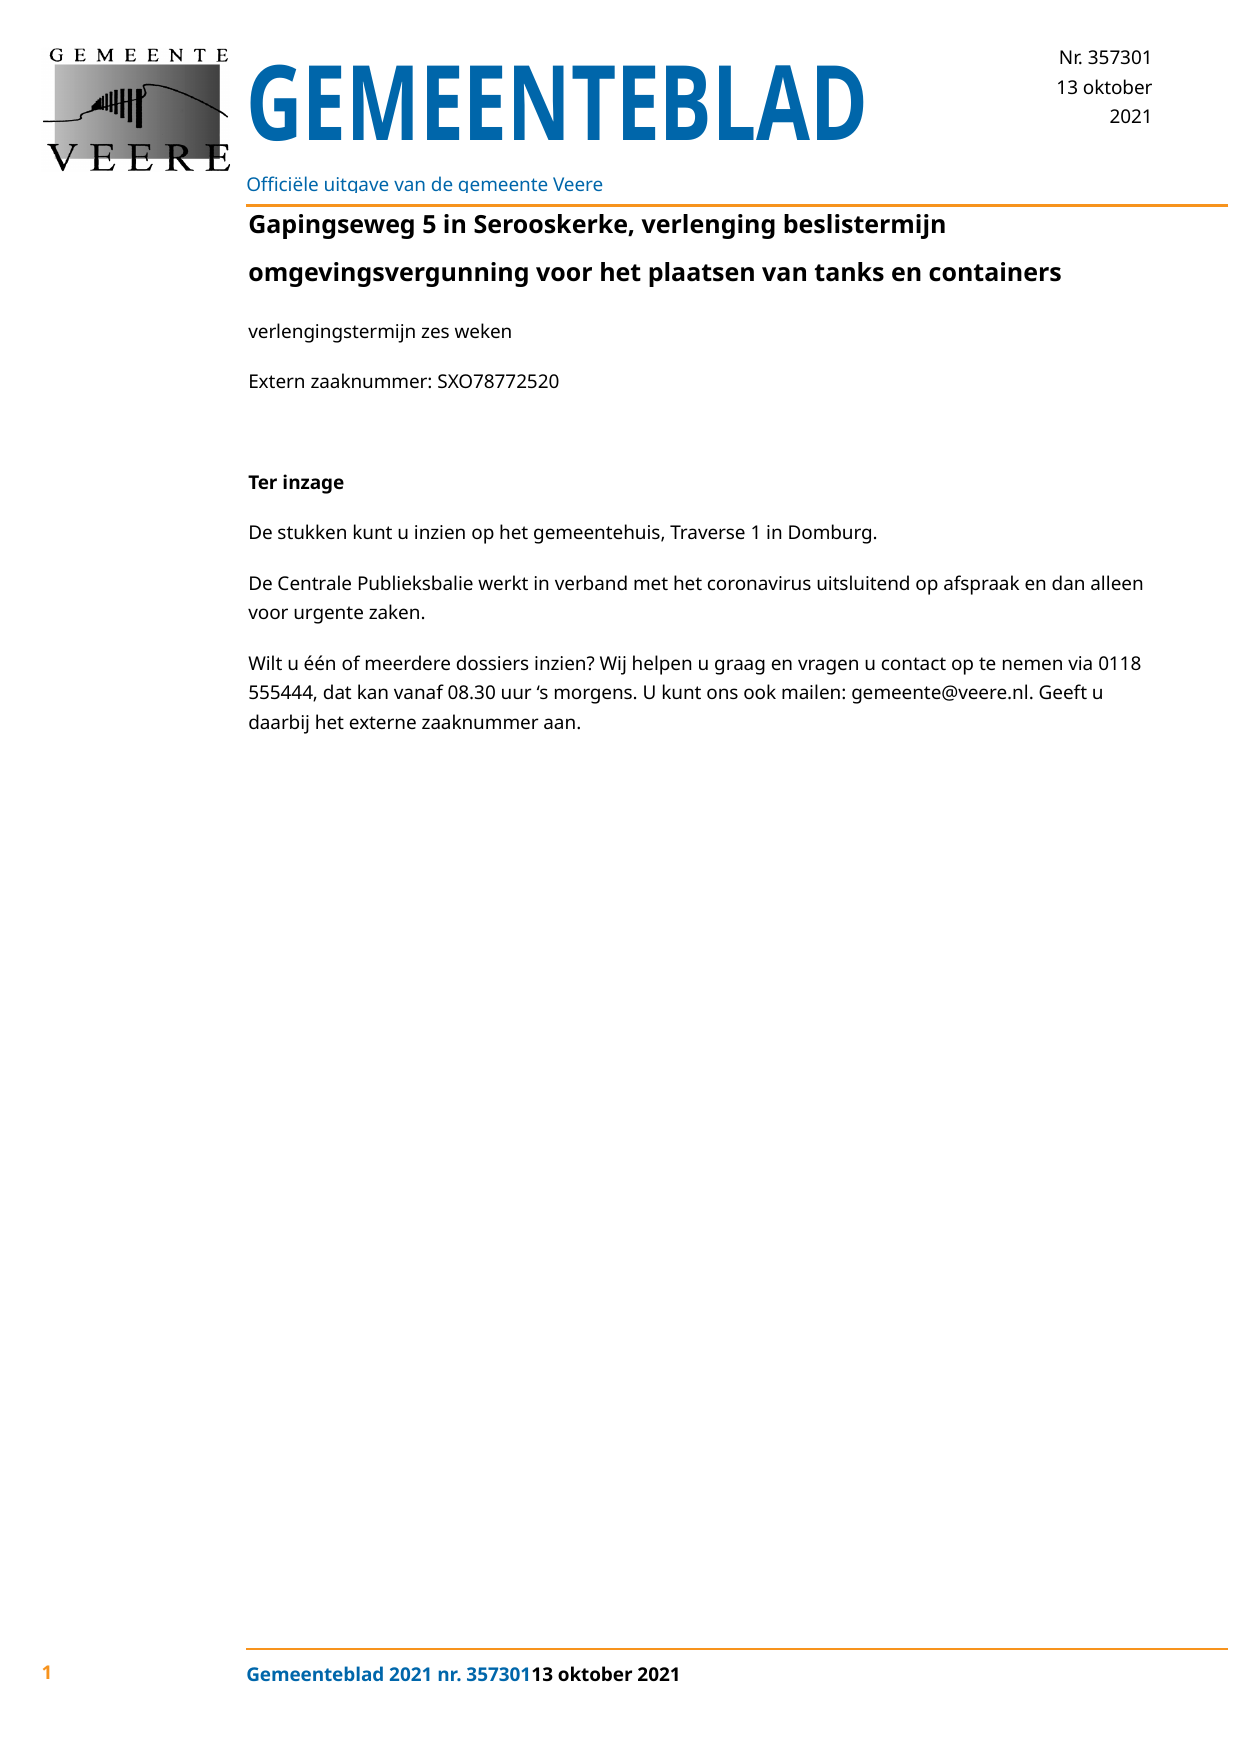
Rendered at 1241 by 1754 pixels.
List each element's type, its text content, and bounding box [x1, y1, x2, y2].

text De Centrale Publieksbalie werkt in verband met het coronavirus uitsluitend op afspraak en dan alleen voor urgente zaken. [248, 570, 1152, 625]
text Ter inzage [248, 469, 1152, 495]
text De stukken kunt u inzien op het gemeentehuis, Traverse 1 in Domburg. [248, 519, 1152, 545]
text Extern zaaknummer: SXO78772520 [248, 368, 1152, 394]
text Wilt u één of meerdere dossiers inzien? Wij helpen u graag en vragen u contact op te nemen via 0118 555444, dat kan vanaf 08.30 uur ‘s morgens. U kunt ons ook mailen: gemeente@veere.nl. Geeft u daarbij het externe zaaknummer aan. [248, 650, 1152, 735]
text verlengingstermijn zes weken [248, 318, 1152, 344]
picture [41, 47, 231, 172]
text Gapingseweg 5 in Serooskerke, verlenging beslistermijn omgevingsvergunning voor het plaatsen van tanks en containers [248, 207, 1152, 288]
